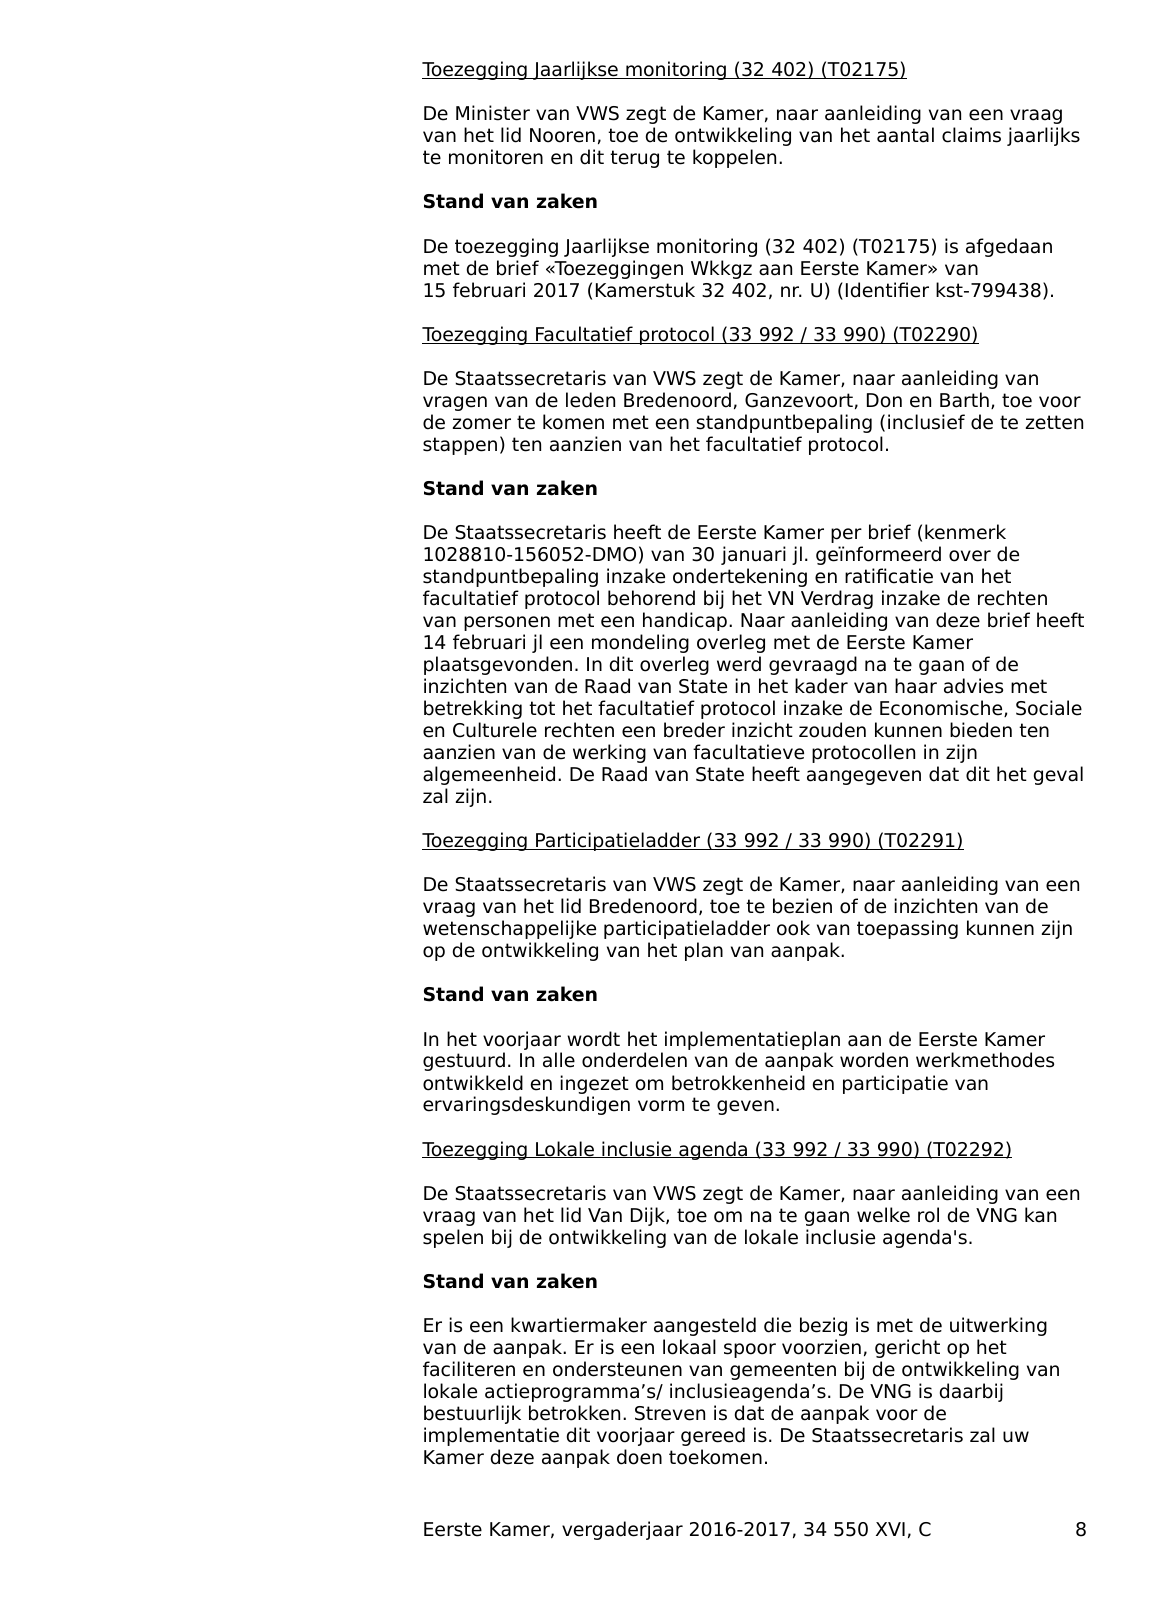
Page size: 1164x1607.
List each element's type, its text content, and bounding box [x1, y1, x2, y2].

text De toezegging Jaarlijkse monitoring (32 402) (T02175) is afgedaan met de brief «Toezeggingen Wkkgz aan Eerste Kamer» van 15 februari 2017 (Kamerstuk 32 402, nr. U) (Identifier kst-799438). [422, 236, 1087, 301]
text Er is een kwartiermaker aangesteld die bezig is met de uitwerking van de aanpak. Er is een lokaal spoor voorzien, gericht op het faciliteren en ondersteunen van gemeenten bij de ontwikkeling van lokale actieprogramma’s/ inclusieagenda’s. De VNG is daarbij bestuurlijk betrokken. Streven is dat de aanpak voor de implementatie dit voorjaar gereed is. De Staatssecretaris zal uw Kamer deze aanpak doen toekomen. [422, 1315, 1087, 1469]
text In het voorjaar wordt het implementatieplan aan de Eerste Kamer gestuurd. In alle onderdelen van de aanpak worden werkmethodes ontwikkeld en ingezet om betrokkenheid en participatie van ervaringsdeskundigen vorm te geven. [422, 1028, 1087, 1116]
subtitle Toezegging Facultatief protocol (33 992 / 33 990) (T02290) [422, 324, 1087, 346]
subtitle Stand van zaken [422, 191, 1087, 213]
subtitle Toezegging Lokale inclusie agenda (33 992 / 33 990) (T02292) [422, 1138, 1087, 1161]
subtitle Toezegging Jaarlijkse monitoring (32 402) (T02175) [422, 59, 1087, 81]
subtitle Stand van zaken [422, 984, 1087, 1006]
subtitle Stand van zaken [422, 478, 1087, 500]
subtitle Toezegging Participatieladder (33 992 / 33 990) (T02291) [422, 830, 1087, 852]
subtitle Stand van zaken [422, 1271, 1087, 1293]
text De Staatssecretaris van VWS zegt de Kamer, naar aanleiding van een vraag van het lid Bredenoord, toe te bezien of de inzichten van de wetenschappelijke participatieladder ook van toepassing kunnen zijn op de ontwikkeling van het plan van aanpak. [422, 874, 1087, 962]
text De Minister van VWS zegt de Kamer, naar aanleiding van een vraag van het lid Nooren, toe de ontwikkeling van het aantal claims jaarlijks te monitoren en dit terug te koppelen. [422, 103, 1087, 169]
text De Staatssecretaris van VWS zegt de Kamer, naar aanleiding van een vraag van het lid Van Dijk, toe om na te gaan welke rol de VNG kan spelen bij de ontwikkeling van de lokale inclusie agenda's. [422, 1183, 1087, 1249]
text De Staatssecretaris van VWS zegt de Kamer, naar aanleiding van vragen van de leden Bredenoord, Ganzevoort, Don en Barth, toe voor de zomer te komen met een standpuntbepaling (inclusief de te zetten stappen) ten aanzien van het facultatief protocol. [422, 368, 1087, 456]
text De Staatssecretaris heeft de Eerste Kamer per brief (kenmerk 1028810-156052-DMO) van 30 januari jl. geïnformeerd over de standpuntbepaling inzake ondertekening en ratificatie van het facultatief protocol behorend bij het VN Verdrag inzake de rechten van personen met een handicap. Naar aanleiding van deze brief heeft 14 februari jl een mondeling overleg met de Eerste Kamer plaatsgevonden. In dit overleg werd gevraagd na te gaan of de inzichten van de Raad van State in het kader van haar advies met betrekking tot het facultatief protocol inzake de Economische, Sociale en Culturele rechten een breder inzicht zouden kunnen bieden ten aanzien van de werking van facultatieve protocollen in zijn algemeenheid. De Raad van State heeft aangegeven dat dit het geval zal zijn. [422, 522, 1087, 808]
